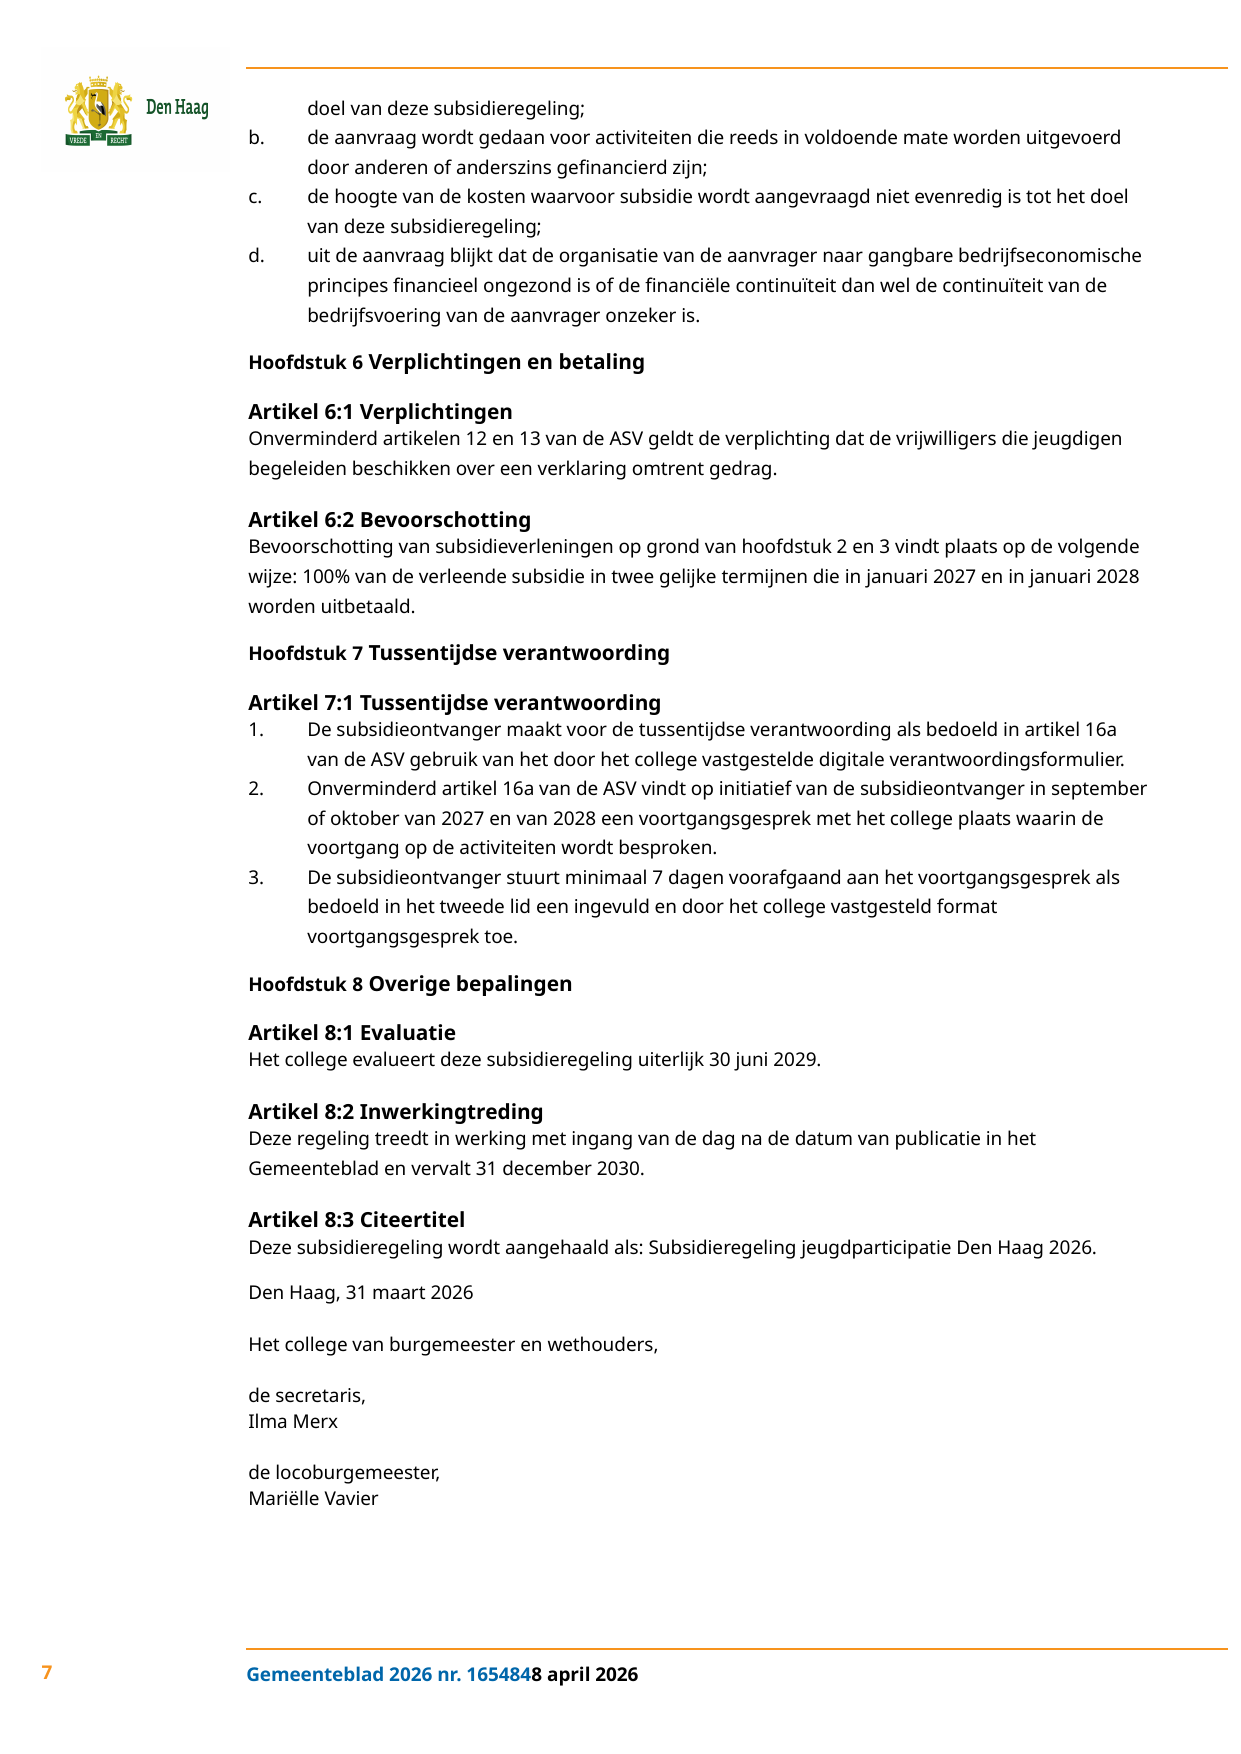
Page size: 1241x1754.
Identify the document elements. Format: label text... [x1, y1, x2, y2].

list de hoogte van de kosten waarvoor subsidie wordt aangevraagd niet evenredig is tot het doel van deze subsidieregeling; [248, 183, 1152, 239]
list De subsidieontvanger maakt voor de tussentijdse verantwoording als bedoeld in artikel 16a van de ASV gebruik van het door het college vastgestelde digitale verantwoordingsformulier. [248, 716, 1152, 771]
text Artikel 7:1 Tussentijdse verantwoording [248, 688, 1152, 716]
text Artikel 8:2 Inwerkingtreding [248, 1097, 1152, 1125]
text Ilma Merx [248, 1408, 1152, 1434]
text Deze regeling treedt in werking met ingang van de dag na de datum van publicatie in het Gemeenteblad en vervalt 31 december 2030. [248, 1125, 1152, 1181]
text Onverminderd artikelen 12 en 13 van de ASV geldt de verplichting dat de vrijwilligers die jeugdigen begeleiden beschikken over een verklaring omtrent gedrag. [248, 425, 1152, 481]
picture [41, 47, 231, 172]
text Mariëlle Vavier [248, 1485, 1152, 1511]
text Deze subsidieregeling wordt aangehaald als: Subsidieregeling jeugdparticipatie Den Haag 2026. [248, 1234, 1152, 1259]
text de secretaris, [248, 1382, 1152, 1408]
text Bevoorschotting van subsidieverleningen op grond van hoofdstuk 2 en 3 vindt plaats op de volgende wijze: 100% van de verleende subsidie in twee gelijke termijnen die in januari 2027 en in januari 2028 worden uitbetaald. [248, 534, 1152, 618]
list doel van deze subsidieregeling; [248, 95, 1152, 121]
text Het college evalueert deze subsidieregeling uiterlijk 30 juni 2029. [248, 1047, 1152, 1072]
text Artikel 8:3 Citeertitel [248, 1205, 1152, 1234]
text Het college van burgemeester en wethouders, [248, 1331, 1152, 1357]
list uit de aanvraag blijkt dat de organisatie van de aanvrager naar gangbare bedrijfseconomische principes financieel ongezond is of de financiële continuïteit dan wel de continuïteit van de bedrijfsvoering van de aanvrager onzeker is. [248, 243, 1152, 328]
text Den Haag, 31 maart 2026 [248, 1279, 1152, 1305]
text Artikel 6:2 Bevoorschotting [248, 505, 1152, 534]
text Artikel 6:1 Verplichtingen [248, 397, 1152, 425]
text Hoofdstuk 8 Overige bepalingen [248, 969, 1152, 997]
list Onverminderd artikel 16a van de ASV vindt op initiatief van de subsidieontvanger in september of oktober van 2027 en van 2028 een voortgangsgesprek met het college plaats waarin de voortgang op de activiteiten wordt besproken. [248, 775, 1152, 860]
text Hoofdstuk 7 Tussentijdse verantwoording [248, 638, 1152, 667]
text de locoburgemeester, [248, 1459, 1152, 1485]
text Hoofdstuk 6 Verplichtingen en betaling [248, 347, 1152, 376]
list de aanvraag wordt gedaan voor activiteiten die reeds in voldoende mate worden uitgevoerd door anderen of anderszins gefinancierd zijn; [248, 124, 1152, 180]
text Artikel 8:1 Evaluatie [248, 1018, 1152, 1047]
list De subsidieontvanger stuurt minimaal 7 dagen voorafgaand aan het voortgangsgesprek als bedoeld in het tweede lid een ingevuld en door het college vastgesteld format voortgangsgesprek toe. [248, 864, 1152, 949]
